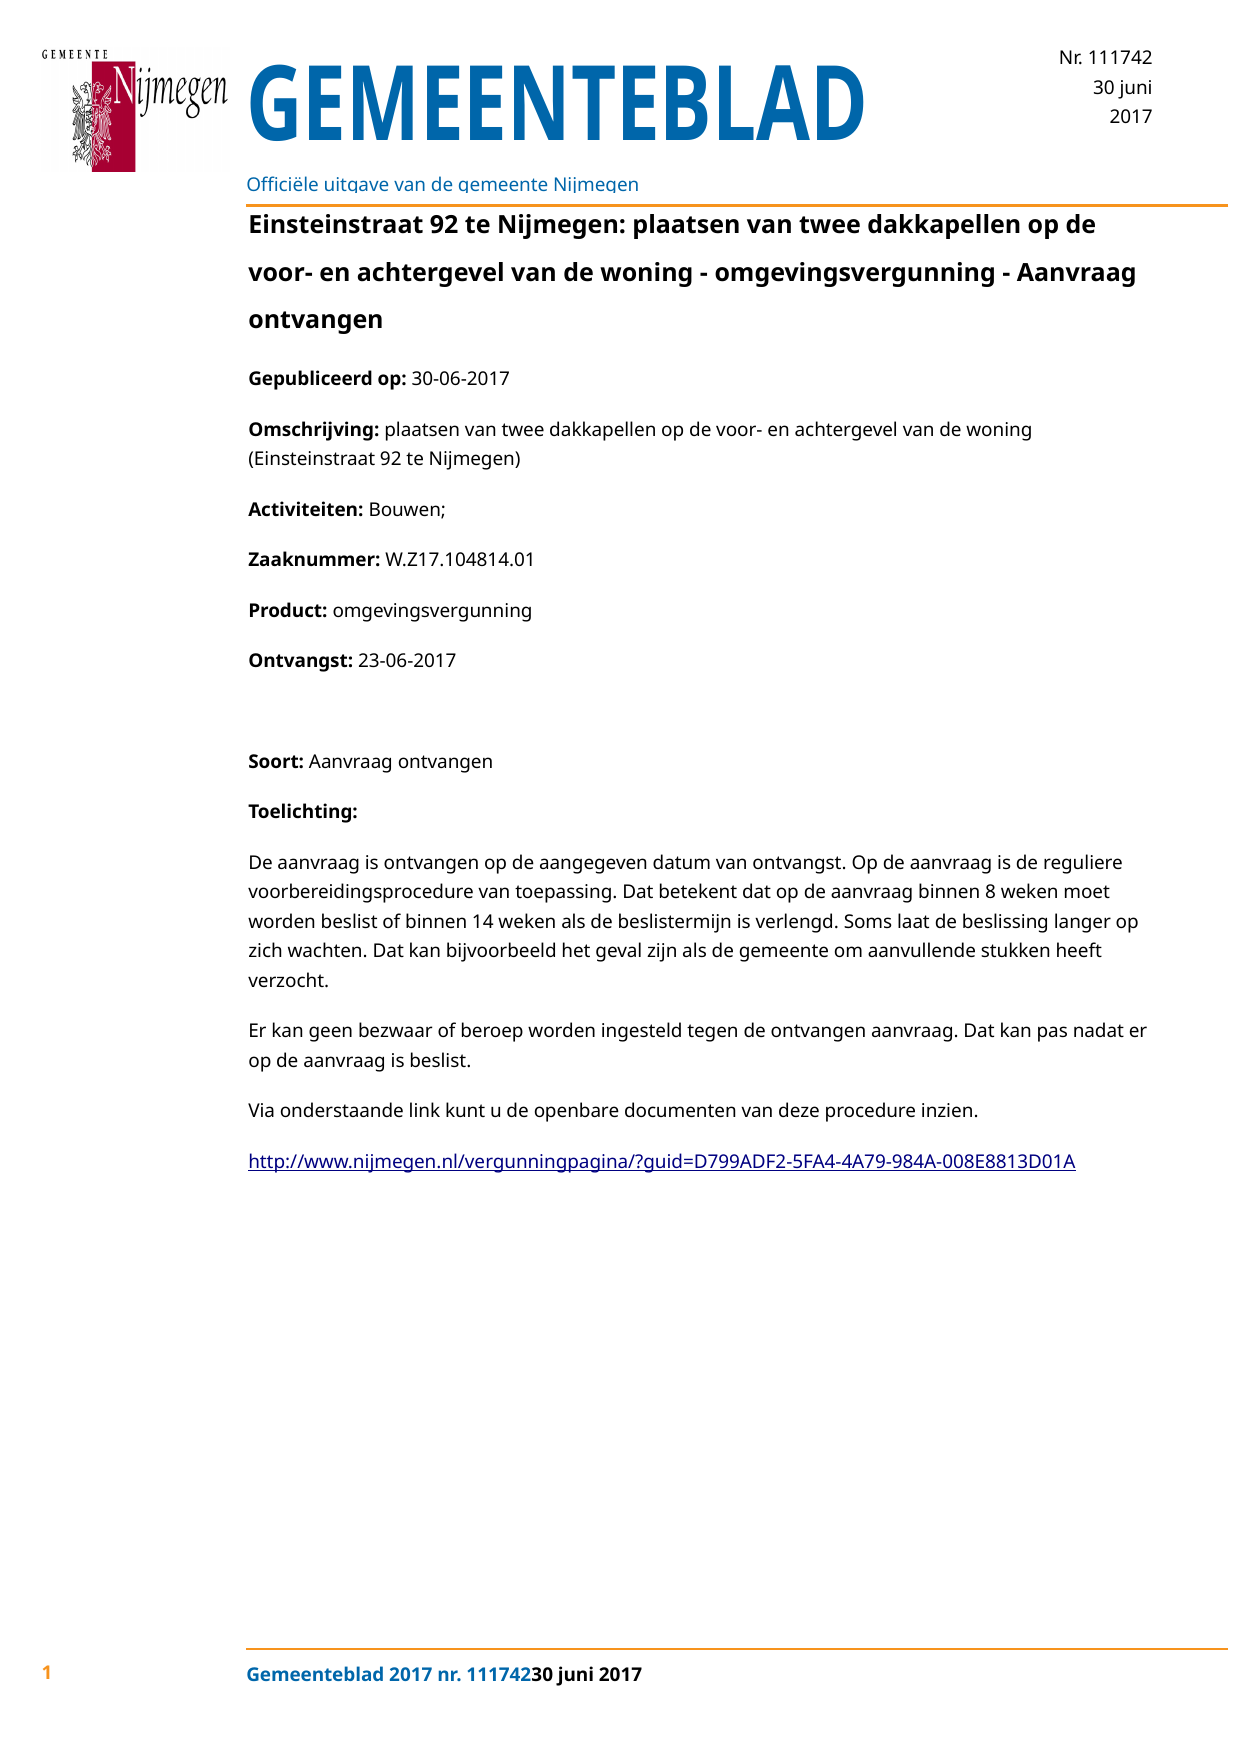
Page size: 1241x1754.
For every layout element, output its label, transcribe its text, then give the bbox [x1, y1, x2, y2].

picture [41, 47, 231, 172]
text Toelichting: [248, 798, 1152, 824]
text Ontvangst: 23-06-2017 [248, 647, 1152, 673]
text Product: omgevingsvergunning [248, 597, 1152, 622]
text Soort: Aanvraag ontvangen [248, 748, 1152, 774]
text http://www.nijmegen.nl/vergunningpagina/?guid=D799ADF2-5FA4-4A79-984A-008E8813D01A [248, 1148, 1152, 1174]
text Er kan geen bezwaar of beroep worden ingesteld tegen de ontvangen aanvraag. Dat kan pas nadat er op de aanvraag is beslist. [248, 1018, 1152, 1073]
text De aanvraag is ontvangen op de aangegeven datum van ontvangst. Op de aanvraag is de reguliere voorbereidingsprocedure van toepassing. Dat betekent dat op de aanvraag binnen 8 weken moet worden beslist of binnen 14 weken als de beslistermijn is verlengd. Soms laat de beslissing langer op zich wachten. Dat kan bijvoorbeeld het geval zijn als de gemeente om aanvullende stukken heeft verzocht. [248, 849, 1152, 993]
text Omschrijving: plaatsen van twee dakkapellen op de voor- en achtergevel van de woning (Einsteinstraat 92 te Nijmegen) [248, 416, 1152, 471]
text Activiteiten: Bouwen; [248, 496, 1152, 522]
text Einsteinstraat 92 te Nijmegen: plaatsen van twee dakkapellen op de voor- en achtergevel van de woning - omgevingsvergunning - Aanvraag ontvangen [248, 207, 1152, 336]
text Gepubliceerd op: 30-06-2017 [248, 366, 1152, 391]
text Via onderstaande link kunt u de openbare documenten van deze procedure inzien. [248, 1098, 1152, 1123]
text Zaaknummer: W.Z17.104814.01 [248, 546, 1152, 572]
